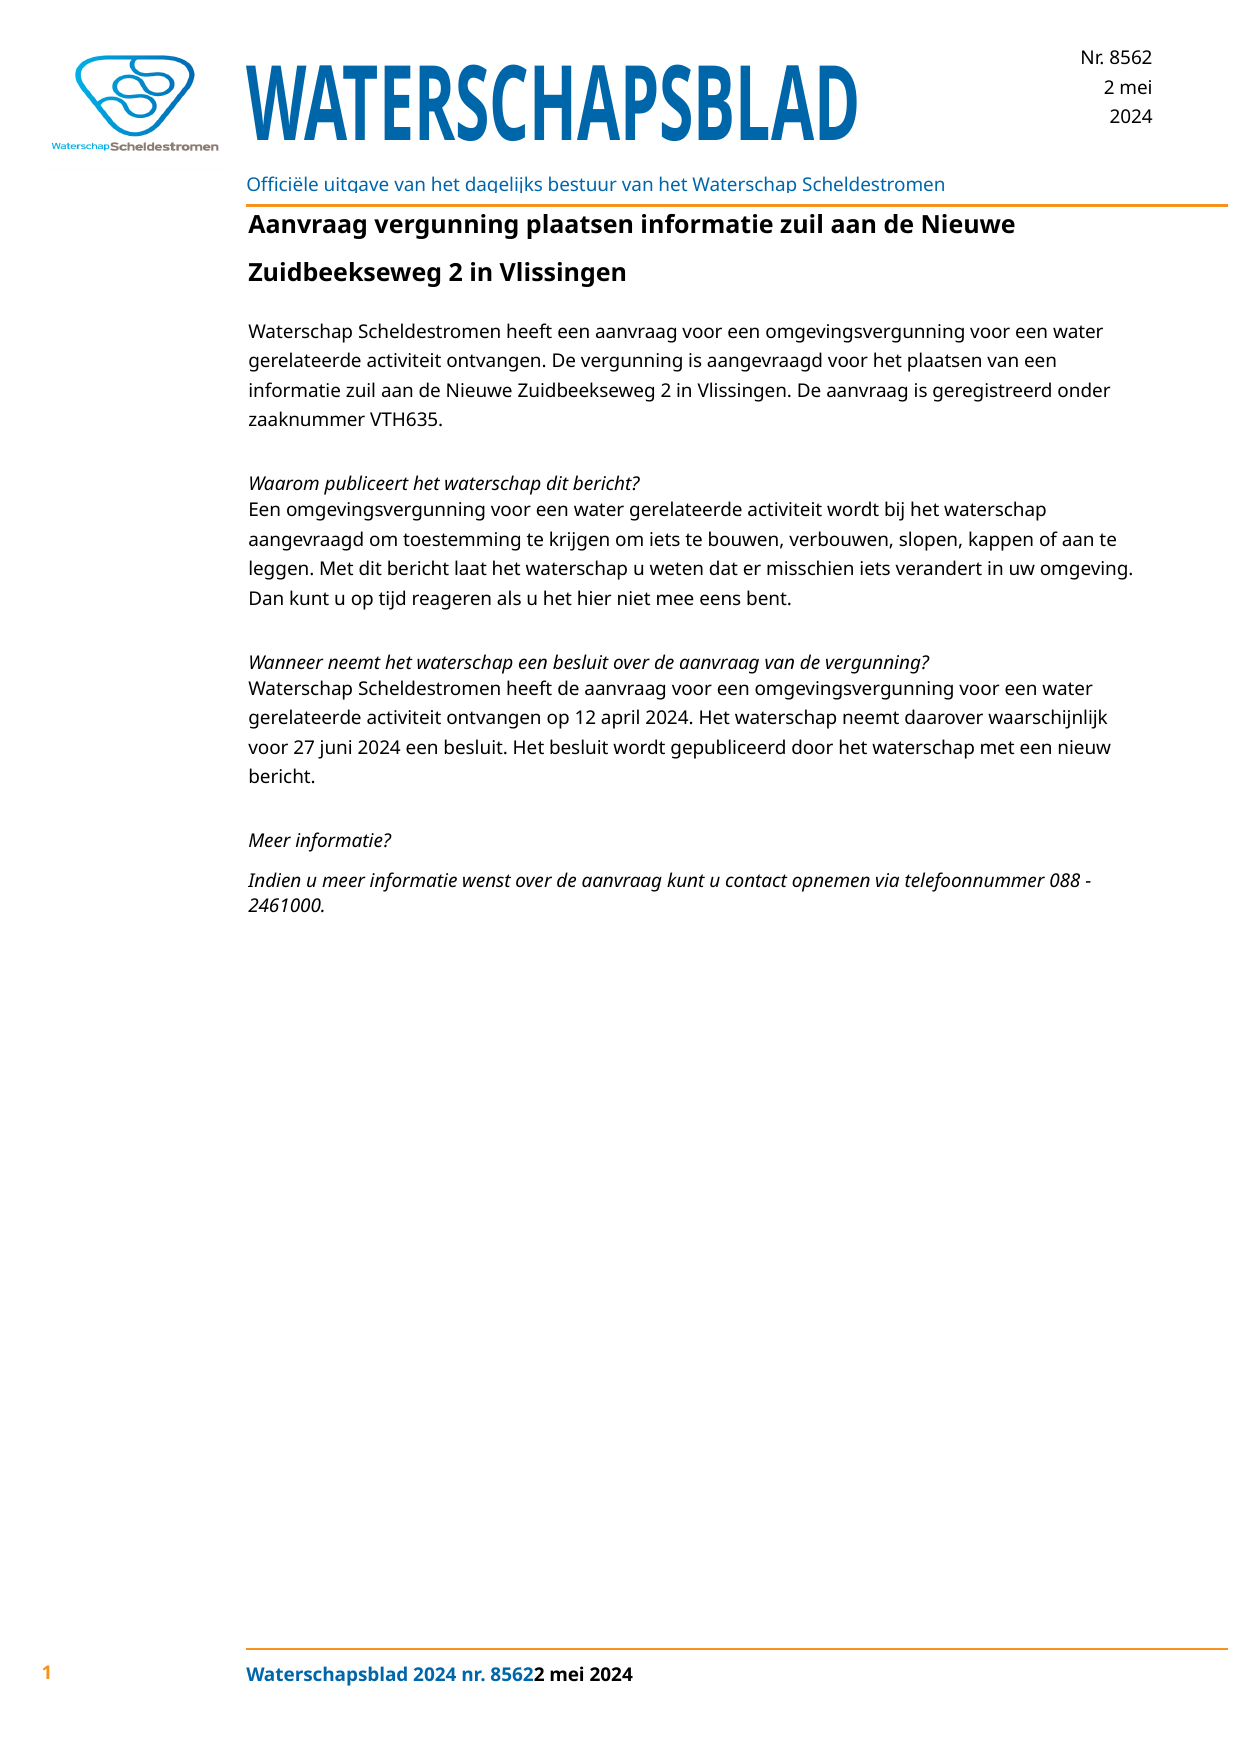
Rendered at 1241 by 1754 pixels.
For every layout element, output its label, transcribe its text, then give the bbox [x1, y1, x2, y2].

text Aanvraag vergunning plaatsen informatie zuil aan de Nieuwe Zuidbeekseweg 2 in Vlissingen [248, 207, 1152, 288]
text Indien u meer informatie wenst over de aanvraag kunt u contact opnemen via telefoonnummer 088 - 2461000. [248, 867, 1152, 918]
text Een omgevingsvergunning voor een water gerelateerde activiteit wordt bij het waterschap aangevraagd om toestemming te krijgen om iets te bouwen, verbouwen, slopen, kappen of aan te leggen. Met dit bericht laat het waterschap u weten dat er misschien iets verandert in uw omgeving. Dan kunt u op tijd reageren als u het hier niet mee eens bent. [248, 496, 1152, 611]
text Meer informatie? [248, 827, 1152, 853]
text Waterschap Scheldestromen heeft een aanvraag voor een omgevingsvergunning voor een water gerelateerde activiteit ontvangen. De vergunning is aangevraagd voor het plaatsen van een informatie zuil aan de Nieuwe Zuidbeekseweg 2 in Vlissingen. De aanvraag is geregistreerd onder zaaknummer VTH635. [248, 318, 1152, 432]
text Waarom publiceert het waterschap dit bericht? [248, 471, 1152, 496]
picture [41, 47, 231, 172]
text Waterschap Scheldestromen heeft de aanvraag voor een omgevingsvergunning voor een water gerelateerde activiteit ontvangen op 12 april 2024. Het waterschap neemt daarover waarschijnlijk voor 27 juni 2024 een besluit. Het besluit wordt gepubliceerd door het waterschap met een nieuw bericht. [248, 675, 1152, 789]
text Wanneer neemt het waterschap een besluit over de aanvraag van de vergunning? [248, 649, 1152, 675]
